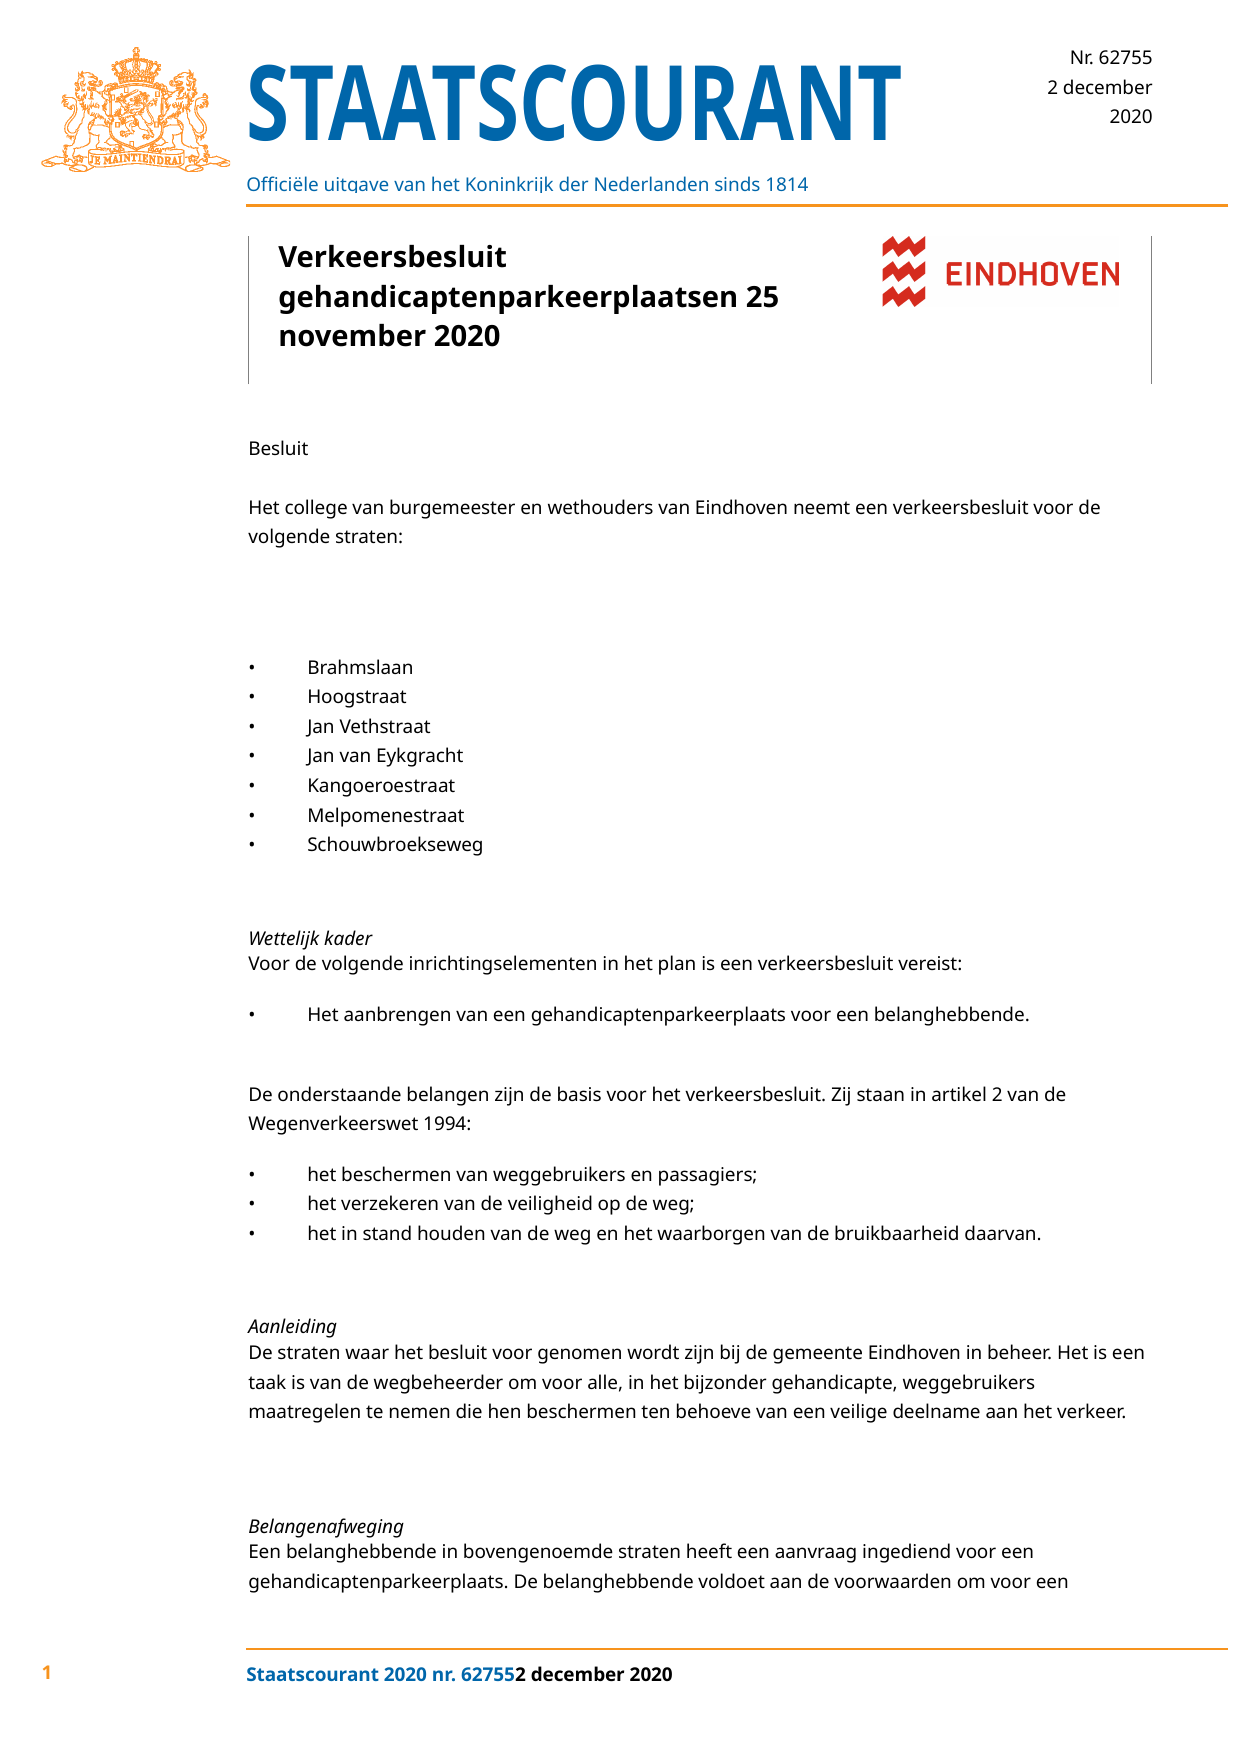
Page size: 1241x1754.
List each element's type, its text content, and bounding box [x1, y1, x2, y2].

picture [41, 47, 231, 172]
list Melpomenestraat [248, 802, 1152, 827]
list Jan van Eykgracht [248, 743, 1152, 768]
text Wettelijk kader [248, 925, 1152, 951]
picture [882, 236, 1119, 307]
text Aanleiding [248, 1314, 1152, 1339]
list Jan Vethstraat [248, 713, 1152, 739]
text Een belanghebbende in bovengenoemde straten heeft een aanvraag ingediend voor een gehandicaptenparkeerplaats. De belanghebbende voldoet aan de voorwaarden om voor een [248, 1539, 1152, 1594]
table_header Verkeersbesluit gehandicaptenparkeerplaatsen 25 november 2020 [249, 236, 850, 384]
table_header [850, 236, 1151, 384]
text Voor de volgende inrichtingselementen in het plan is een verkeersbesluit vereist: [248, 951, 1152, 976]
text De onderstaande belangen zijn de basis voor het verkeersbesluit. Zij staan in artikel 2 van de Wegenverkeerswet 1994: [248, 1081, 1152, 1136]
list Brahmslaan [248, 654, 1152, 679]
list Het aanbrengen van een gehandicaptenparkeerplaats voor een belanghebbende. [248, 1001, 1152, 1027]
text De straten waar het besluit voor genomen wordt zijn bij de gemeente Eindhoven in beheer. Het is een taak is van de wegbeheerder om voor alle, in het bijzonder gehandicapte, weggebruikers maatregelen te nemen die hen beschermen ten behoeve van een veilige deelname aan het verkeer. [248, 1339, 1152, 1424]
list het verzekeren van de veiligheid op de weg; [248, 1191, 1152, 1216]
text Belangenafweging [248, 1513, 1152, 1539]
list Kangoeroestraat [248, 772, 1152, 798]
text Het college van burgemeester en wethouders van Eindhoven neemt een verkeersbesluit voor de volgende straten: [248, 494, 1152, 549]
list het in stand houden van de weg en het waarborgen van de bruikbaarheid daarvan. [248, 1220, 1152, 1246]
text Besluit [248, 435, 1152, 460]
list Schouwbroekseweg [248, 831, 1152, 857]
list Hoogstraat [248, 683, 1152, 709]
list het beschermen van weggebruikers en passagiers; [248, 1161, 1152, 1187]
